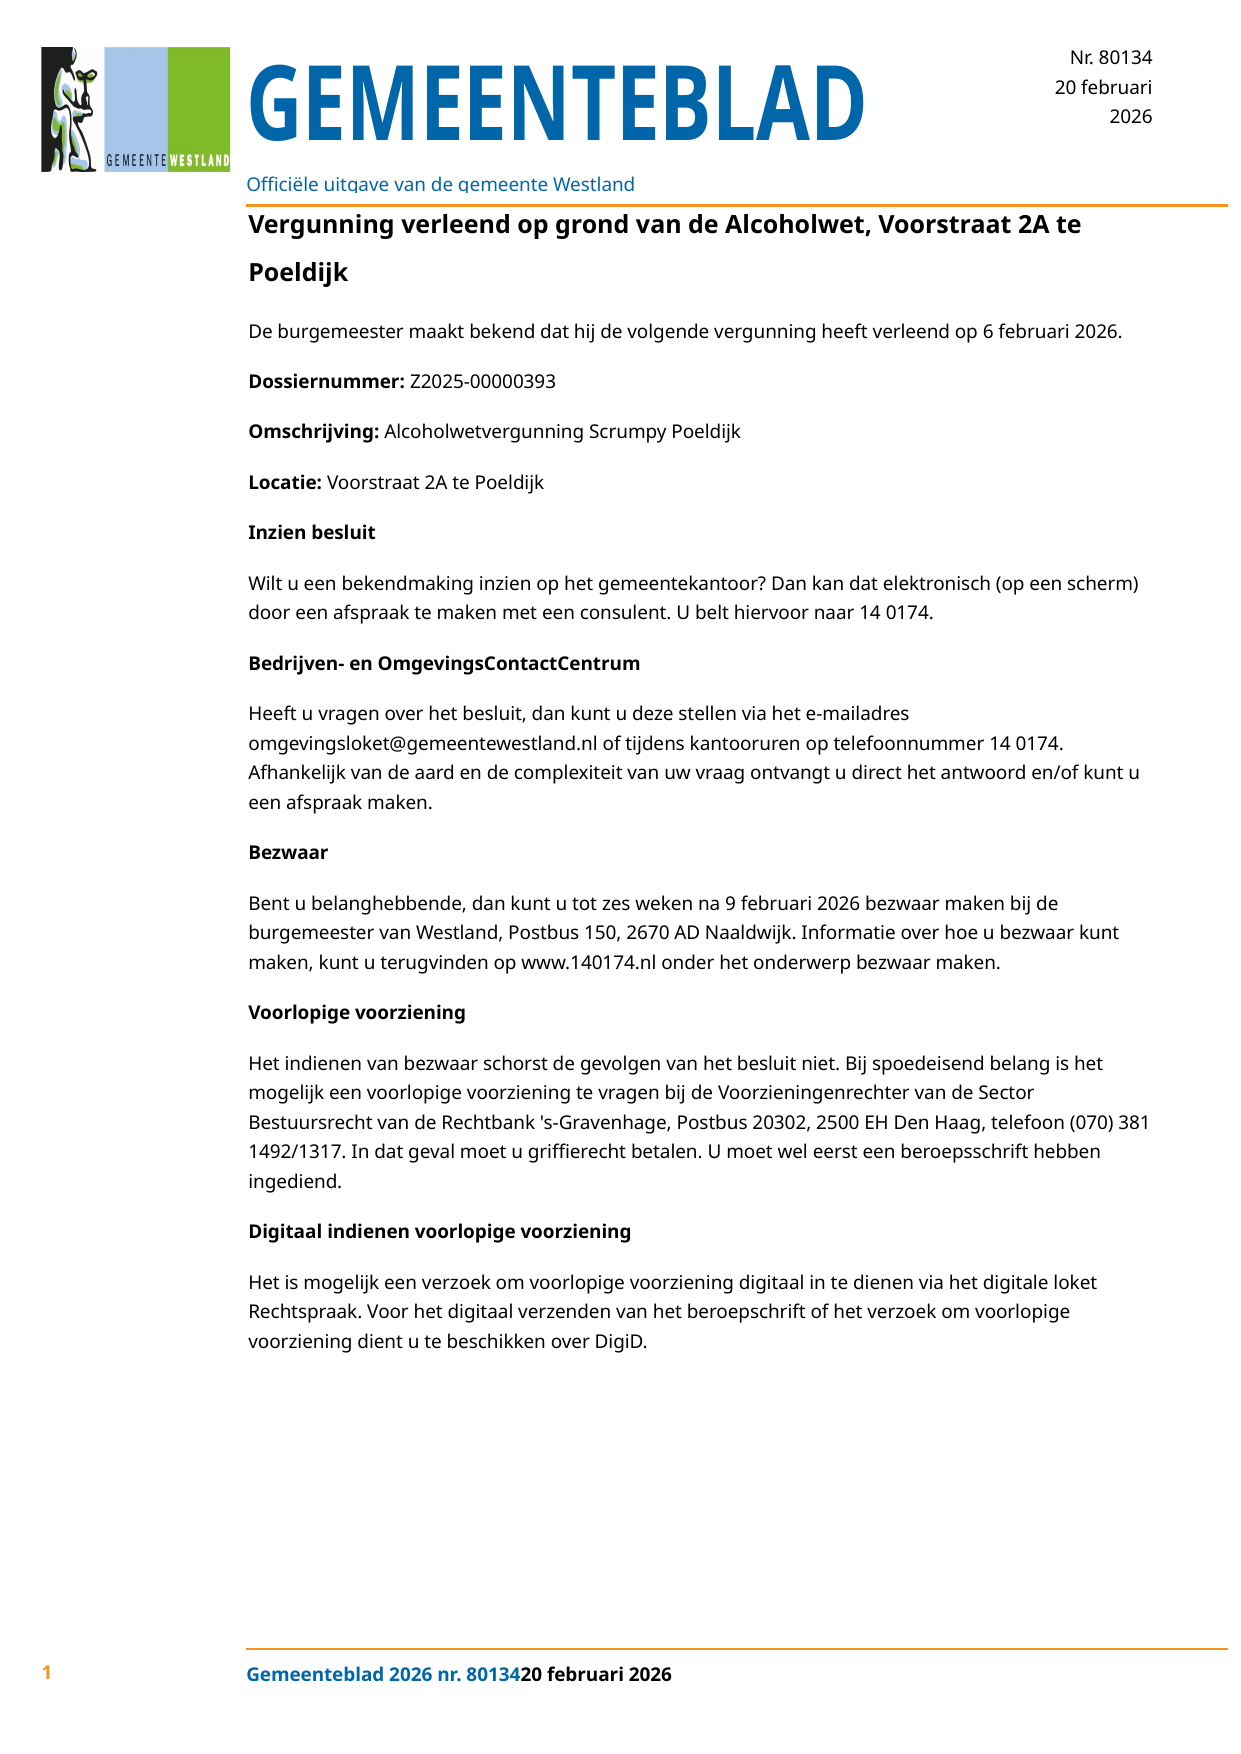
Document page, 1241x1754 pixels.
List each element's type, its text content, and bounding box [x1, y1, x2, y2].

text Digitaal indienen voorlopige voorziening [248, 1219, 1152, 1244]
text Wilt u een bekendmaking inzien op het gemeentekantoor? Dan kan dat elektronisch (op een scherm) door een afspraak te maken met een consulent. U belt hiervoor naar 14 0174. [248, 570, 1152, 625]
text Omschrijving: Alcoholwetvergunning Scrumpy Poeldijk [248, 419, 1152, 444]
picture [41, 47, 231, 172]
text Het is mogelijk een verzoek om voorlopige voorziening digitaal in te dienen via het digitale loket Rechtspraak. Voor het digitaal verzenden van het beroepschrift of het verzoek om voorlopige voorziening dient u te beschikken over DigiD. [248, 1269, 1152, 1354]
text Vergunning verleend op grond van de Alcoholwet, Voorstraat 2A te Poeldijk [248, 207, 1152, 288]
text De burgemeester maakt bekend dat hij de volgende vergunning heeft verleend op 6 februari 2026. [248, 318, 1152, 344]
text Voorlopige voorziening [248, 999, 1152, 1025]
text Het indienen van bezwaar schorst de gevolgen van het besluit niet. Bij spoedeisend belang is het mogelijk een voorlopige voorziening te vragen bij de Voorzieningenrechter van de Sector Bestuursrecht van de Rechtbank 's-Gravenhage, Postbus 20302, 2500 EH Den Haag, telefoon (070) 381 1492/1317. In dat geval moet u griffierecht betalen. U moet wel eerst een beroepsschrift hebben ingediend. [248, 1050, 1152, 1194]
text Locatie: Voorstraat 2A te Poeldijk [248, 469, 1152, 495]
text Bedrijven- en OmgevingsContactCentrum [248, 650, 1152, 676]
text Dossiernummer: Z2025-00000393 [248, 368, 1152, 394]
text Inzien besluit [248, 519, 1152, 545]
text Bezwaar [248, 839, 1152, 865]
text Bent u belanghebbende, dan kunt u tot zes weken na 9 februari 2026 bezwaar maken bij de burgemeester van Westland, Postbus 150, 2670 AD Naaldwijk. Informatie over hoe u bezwaar kunt maken, kunt u terugvinden op www.140174.nl onder het onderwerp bezwaar maken. [248, 890, 1152, 975]
text Heeft u vragen over het besluit, dan kunt u deze stellen via het e-mailadres omgevingsloket@gemeentewestland.nl of tijdens kantooruren op telefoonnummer 14 0174. Afhankelijk van de aard en de complexiteit van uw vraag ontvangt u direct het antwoord en/of kunt u een afspraak maken. [248, 700, 1152, 815]
